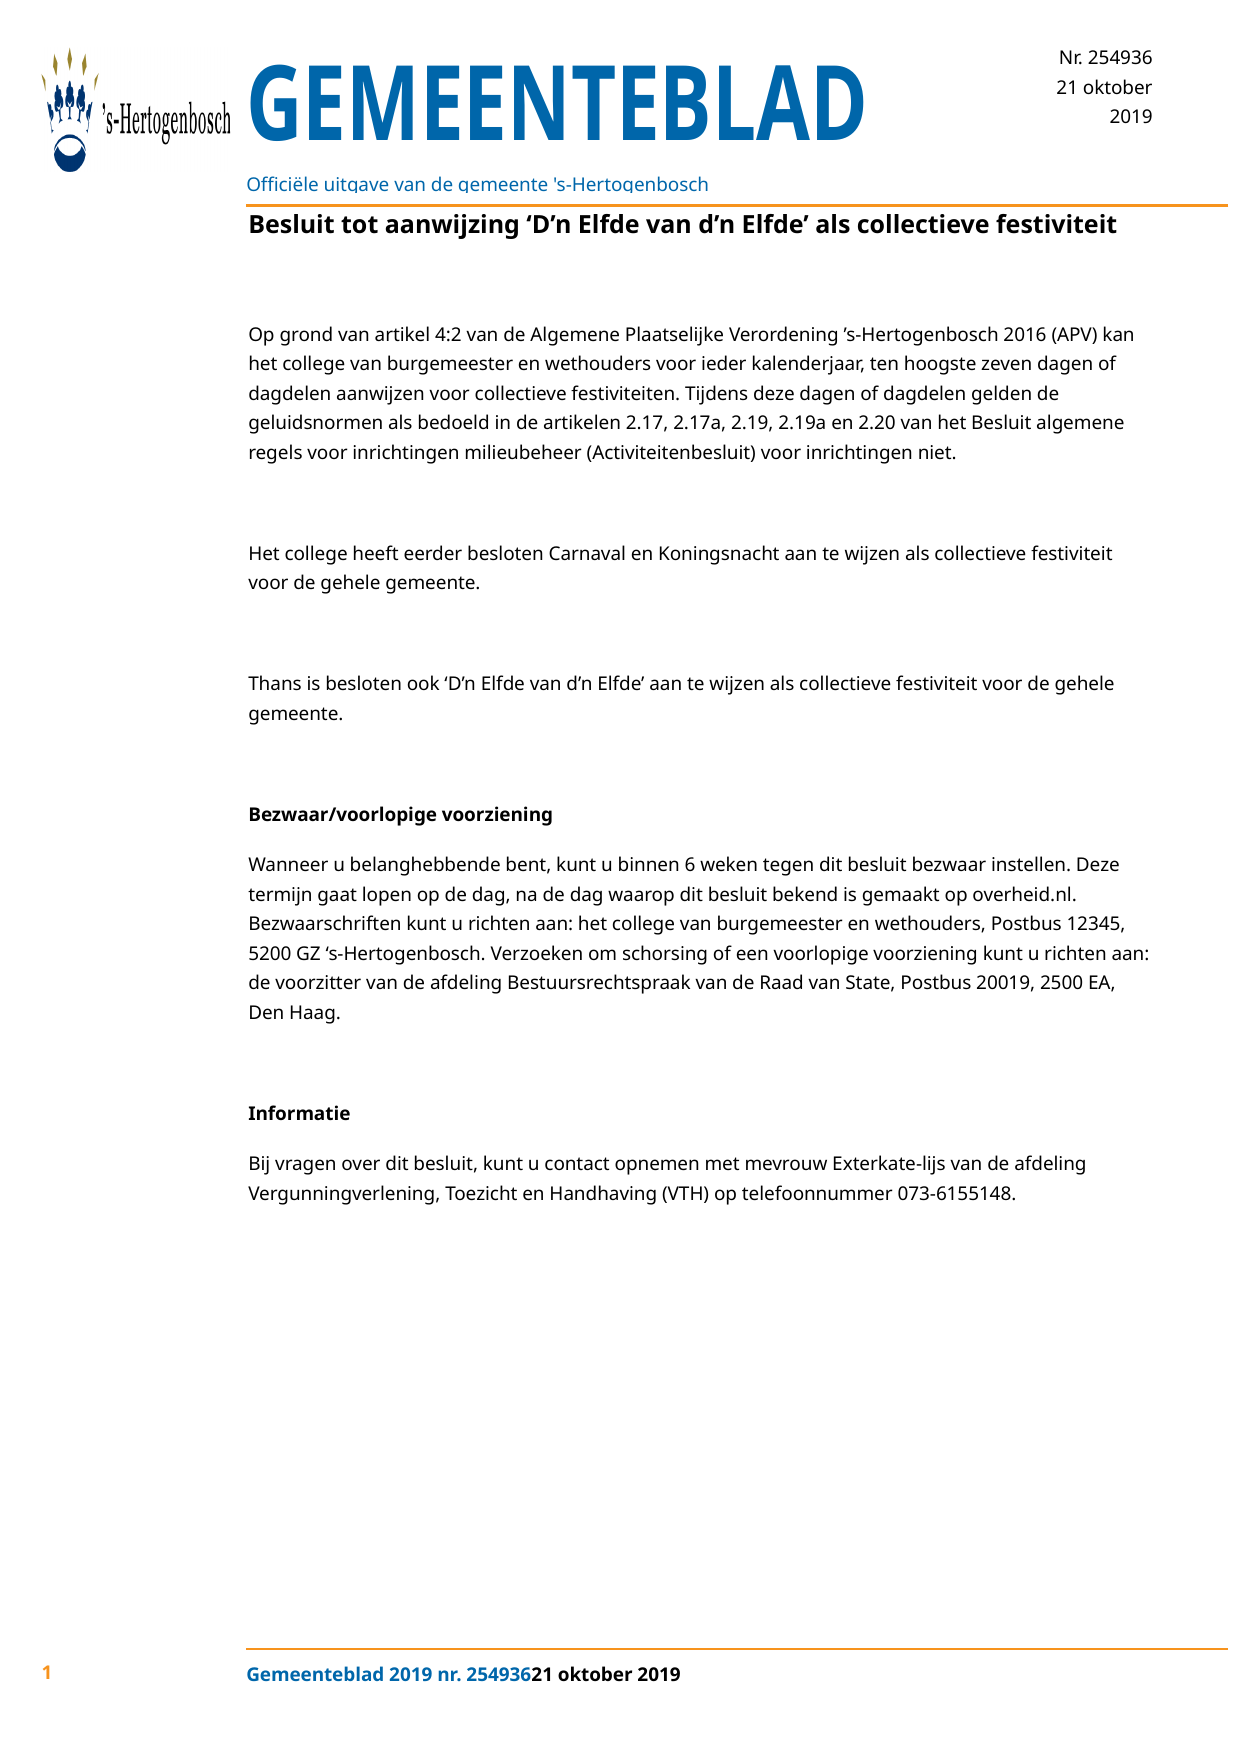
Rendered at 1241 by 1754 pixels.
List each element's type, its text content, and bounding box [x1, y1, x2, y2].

text Het college heeft eerder besloten Carnaval en Koningsnacht aan te wijzen als collectieve festiviteit voor de gehele gemeente. [248, 540, 1152, 595]
text Thans is besloten ook ‘D’n Elfde van d’n Elfde’ aan te wijzen als collectieve festiviteit voor de gehele gemeente. [248, 670, 1152, 726]
text Bij vragen over dit besluit, kunt u contact opnemen met mevrouw Exterkate-lijs van de afdeling Vergunningverlening, Toezicht en Handhaving (VTH) op telefoonnummer 073-6155148. [248, 1150, 1152, 1206]
text Besluit tot aanwijzing ‘D’n Elfde van d’n Elfde’ als collectieve festiviteit [248, 207, 1152, 241]
picture [41, 47, 231, 172]
text Op grond van artikel 4:2 van de Algemene Plaatselijke Verordening ’s-Hertogenbosch 2016 (APV) kan het college van burgemeester en wethouders voor ieder kalenderjaar, ten hoogste zeven dagen of dagdelen aanwijzen voor collectieve festiviteiten. Tijdens deze dagen of dagdelen gelden de geluidsnormen als bedoeld in de artikelen 2.17, 2.17a, 2.19, 2.19a en 2.20 van het Besluit algemene regels voor inrichtingen milieubeheer (Activiteitenbesluit) voor inrichtingen niet. [248, 321, 1152, 465]
text Bezwaar/voorlopige voorziening [248, 801, 1152, 826]
text Informatie [248, 1100, 1152, 1126]
text Wanneer u belanghebbende bent, kunt u binnen 6 weken tegen dit besluit bezwaar instellen. Deze termijn gaat lopen op de dag, na de dag waarop dit besluit bekend is gemaakt op overheid.nl. Bezwaarschriften kunt u richten aan: het college van burgemeester en wethouders, Postbus 12345, 5200 GZ ‘s-Hertogenbosch. Verzoeken om schorsing of een voorlopige voorziening kunt u richten aan: de voorzitter van de afdeling Bestuursrechtspraak van de Raad van State, Postbus 20019, 2500 EA, Den Haag. [248, 851, 1152, 1025]
